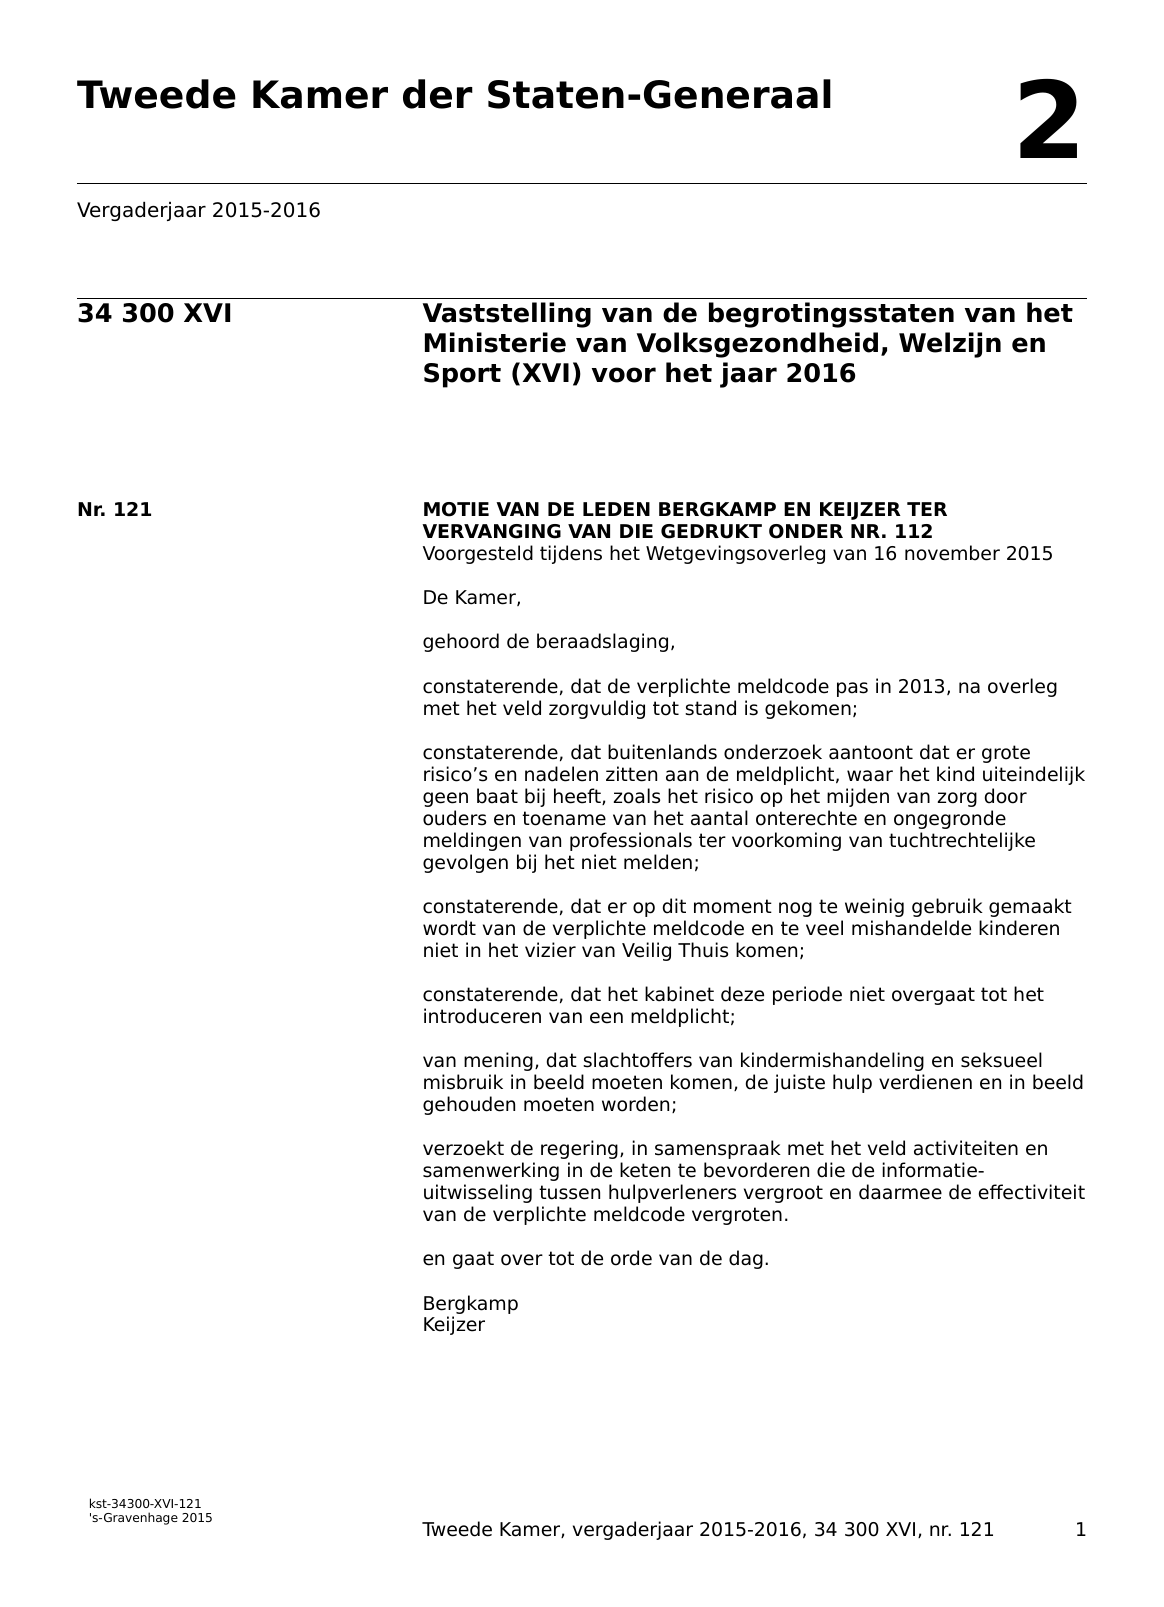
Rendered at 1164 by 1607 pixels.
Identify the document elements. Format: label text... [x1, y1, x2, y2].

text gehoord de beraadslaging, [422, 631, 1087, 653]
text constaterende, dat buitenlands onderzoek aantoont dat er grote risico’s en nadelen zitten aan de meldplicht, waar het kind uiteindelijk geen baat bij heeft, zoals het risico op het mijden van zorg door ouders en toename van het aantal onterechte en ongegronde meldingen van professionals ter voorkoming van tuchtrechtelijke gevolgen bij het niet melden; [422, 742, 1087, 873]
text Voorgesteld tijdens het Wetgevingsoverleg van 16 november 2015 [422, 543, 1087, 565]
text Bergkamp [422, 1292, 1087, 1314]
text constaterende, dat het kabinet deze periode niet overgaat tot het introduceren van een meldplicht; [422, 984, 1087, 1028]
table_header 2 [886, 59, 1087, 183]
text De Kamer, [422, 587, 1087, 609]
table_header Tweede Kamer der Staten-Generaal [77, 59, 886, 183]
text constaterende, dat er op dit moment nog te weinig gebruik gemaakt wordt van de verplichte meldcode en te veel mishandelde kinderen niet in het vizier van Veilig Thuis komen; [422, 896, 1087, 962]
table_cell Vergaderjaar 2015-2016 [77, 184, 1087, 298]
text en gaat over tot de orde van de dag. [422, 1248, 1087, 1270]
text kst-34300-XVI-121 [88, 1497, 323, 1511]
text 's-Gravenhage 2015 [88, 1511, 323, 1525]
text Keijzer [422, 1314, 1087, 1336]
text verzoekt de regering, in samenspraak met het veld activiteiten en samenwerking in de keten te bevorderen die de informatie-uitwisseling tussen hulpverleners vergroot en daarmee de effectiviteit van de verplichte meldcode vergroten. [422, 1138, 1087, 1226]
subtitle 34 300 XVI Vaststelling van de begrotingsstaten van het Ministerie van Volksgezondheid, Welzijn en Sport (XVI) voor het jaar 2016 [77, 299, 1087, 388]
subtitle Nr. 121 MOTIE VAN DE LEDEN BERGKAMP EN KEIJZER TER VERVANGING VAN DIE GEDRUKT ONDER NR. 112 [77, 499, 1087, 543]
text constaterende, dat de verplichte meldcode pas in 2013, na overleg met het veld zorgvuldig tot stand is gekomen; [422, 676, 1087, 719]
text van mening, dat slachtoffers van kindermishandeling en seksueel misbruik in beeld moeten komen, de juiste hulp verdienen en in beeld gehouden moeten worden; [422, 1050, 1087, 1116]
